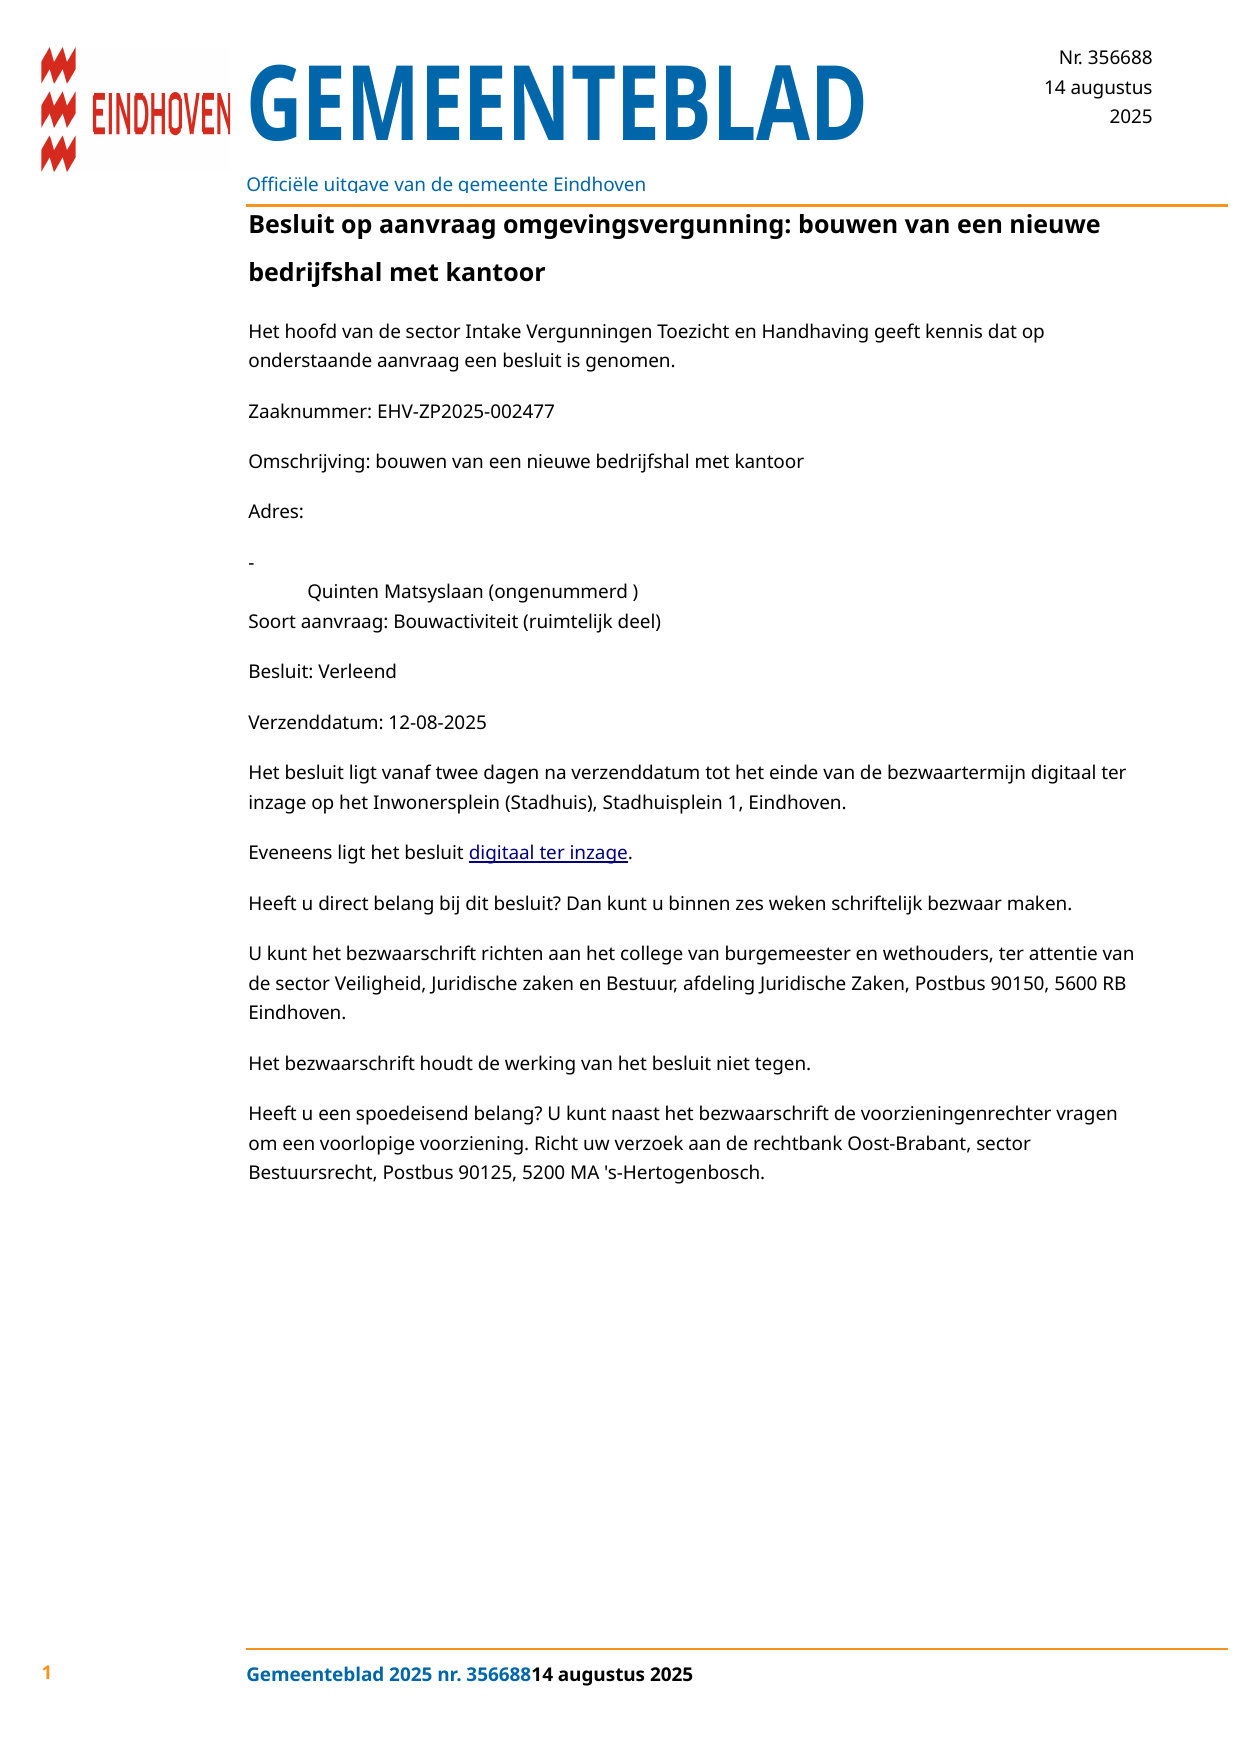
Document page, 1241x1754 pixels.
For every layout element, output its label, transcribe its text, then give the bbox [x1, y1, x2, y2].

text Besluit: Verleend [248, 659, 1152, 684]
text Het bezwaarschrift houdt de werking van het besluit niet tegen. [248, 1050, 1152, 1076]
text Soort aanvraag: Bouwactiviteit (ruimtelijk deel) [248, 608, 1152, 634]
text Eveneens ligt het besluit digitaal ter inzage. [248, 839, 1152, 865]
text Heeft u direct belang bij dit besluit? Dan kunt u binnen zes weken schriftelijk bezwaar maken. [248, 890, 1152, 916]
text Heeft u een spoedeisend belang? U kunt naast het bezwaarschrift de voorzieningenrechter vragen om een voorlopige voorziening. Richt uw verzoek aan de rechtbank Oost-Brabant, sector Bestuursrecht, Postbus 90125, 5200 MA 's-Hertogenbosch. [248, 1100, 1152, 1185]
text Adres: [248, 499, 1152, 524]
text Omschrijving: bouwen van een nieuwe bedrijfshal met kantoor [248, 448, 1152, 474]
text U kunt het bezwaarschrift richten aan het college van burgemeester en wethouders, ter attentie van de sector Veiligheid, Juridische zaken en Bestuur, afdeling Juridische Zaken, Postbus 90150, 5600 RB Eindhoven. [248, 940, 1152, 1025]
text Het hoofd van de sector Intake Vergunningen Toezicht en Handhaving geeft kennis dat op onderstaande aanvraag een besluit is genomen. [248, 318, 1152, 373]
text Zaaknummer: EHV-ZP2025-002477 [248, 398, 1152, 424]
text Besluit op aanvraag omgevingsvergunning: bouwen van een nieuwe bedrijfshal met kantoor [248, 207, 1152, 288]
picture [41, 47, 231, 172]
list Quinten Matsyslaan (ongenummerd ) [248, 579, 1152, 604]
text Het besluit ligt vanaf twee dagen na verzenddatum tot het einde van de bezwaartermijn digitaal ter inzage op het Inwonersplein (Stadhuis), Stadhuisplein 1, Eindhoven. [248, 759, 1152, 815]
text Verzenddatum: 12-08-2025 [248, 709, 1152, 735]
